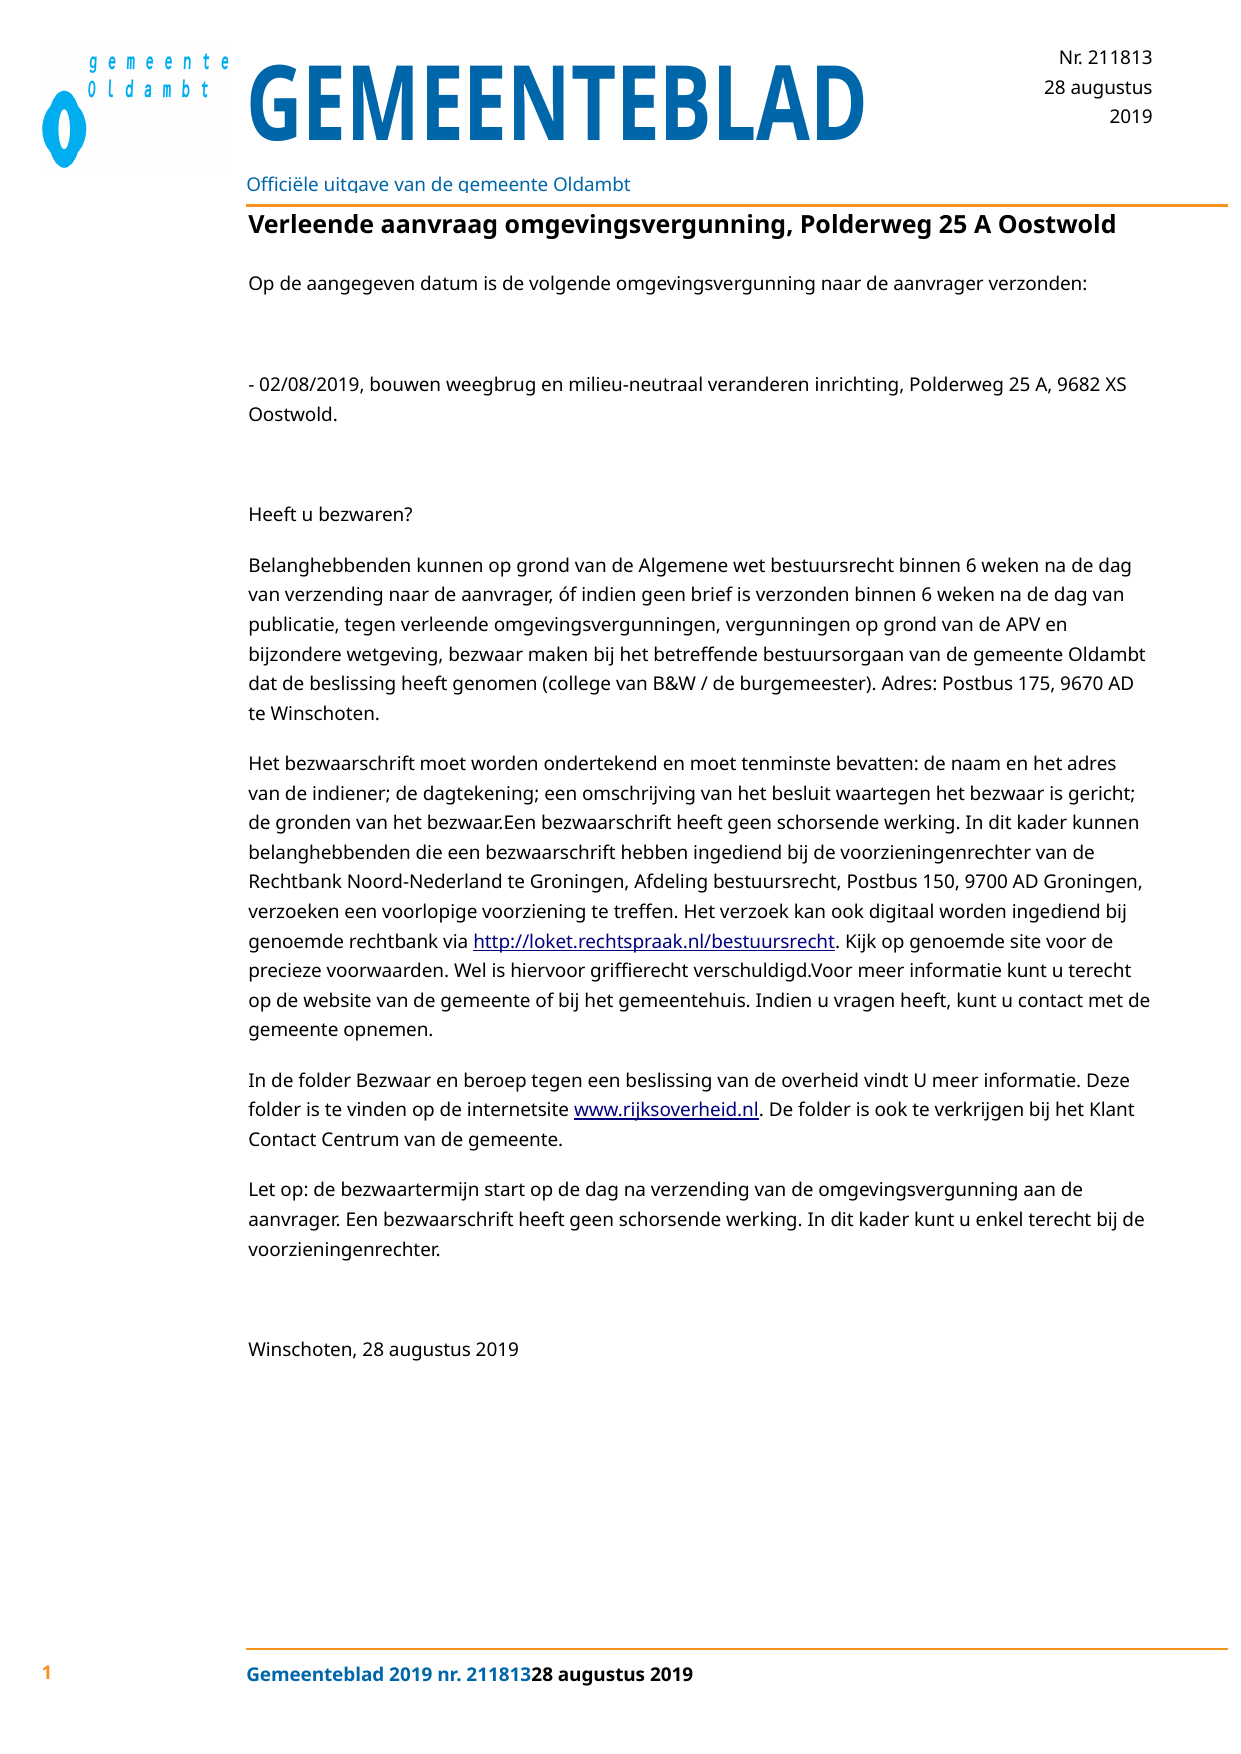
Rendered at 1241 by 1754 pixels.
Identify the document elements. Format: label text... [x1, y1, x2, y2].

picture [41, 47, 231, 172]
text Het bezwaarschrift moet worden ondertekend en moet tenminste bevatten: de naam en het adres van de indiener; de dagtekening; een omschrijving van het besluit waartegen het bezwaar is gericht; de gronden van het bezwaar.Een bezwaarschrift heeft geen schorsende werking. In dit kader kunnen belanghebbenden die een bezwaarschrift hebben ingediend bij de voorzieningenrechter van de Rechtbank Noord-Nederland te Groningen, Afdeling bestuursrecht, Postbus 150, 9700 AD Groningen, verzoeken een voorlopige voorziening te treffen. Het verzoek kan ook digitaal worden ingediend bij genoemde rechtbank via http://loket.rechtspraak.nl/bestuursrecht. Kijk op genoemde site voor de precieze voorwaarden. Wel is hiervoor griffierecht verschuldigd.Voor meer informatie kunt u terecht op de website van de gemeente of bij het gemeentehuis. Indien u vragen heeft, kunt u contact met de gemeente opnemen. [248, 750, 1152, 1042]
text In de folder Bezwaar en beroep tegen een beslissing van de overheid vindt U meer informatie. Deze folder is te vinden op de internetsite www.rijksoverheid.nl. De folder is ook te verkrijgen bij het Klant Contact Centrum van de gemeente. [248, 1067, 1152, 1152]
text Op de aangegeven datum is de volgende omgevingsvergunning naar de aanvrager verzonden: [248, 270, 1152, 296]
text Heeft u bezwaren? [248, 502, 1152, 527]
text Belanghebbenden kunnen op grond van de Algemene wet bestuursrecht binnen 6 weken na de dag van verzending naar de aanvrager, óf indien geen brief is verzonden binnen 6 weken na de dag van publicatie, tegen verleende omgevingsvergunningen, vergunningen op grond van de APV en bijzondere wetgeving, bezwaar maken bij het betreffende bestuursorgaan van de gemeente Oldambt dat de beslissing heeft genomen (college van B&W / de burgemeester). Adres: Postbus 175, 9670 AD te Winschoten. [248, 552, 1152, 726]
text Verleende aanvraag omgevingsvergunning, Polderweg 25 A Oostwold [248, 207, 1152, 241]
text Winschoten, 28 augustus 2019 [248, 1337, 1152, 1362]
text Let op: de bezwaartermijn start op de dag na verzending van de omgevingsvergunning aan de aanvrager. Een bezwaarschrift heeft geen schorsende werking. In dit kader kunt u enkel terecht bij de voorzieningenrechter. [248, 1177, 1152, 1261]
text - 02/08/2019, bouwen weegbrug en milieu-neutraal veranderen inrichting, Polderweg 25 A, 9682 XS Oostwold. [248, 371, 1152, 426]
